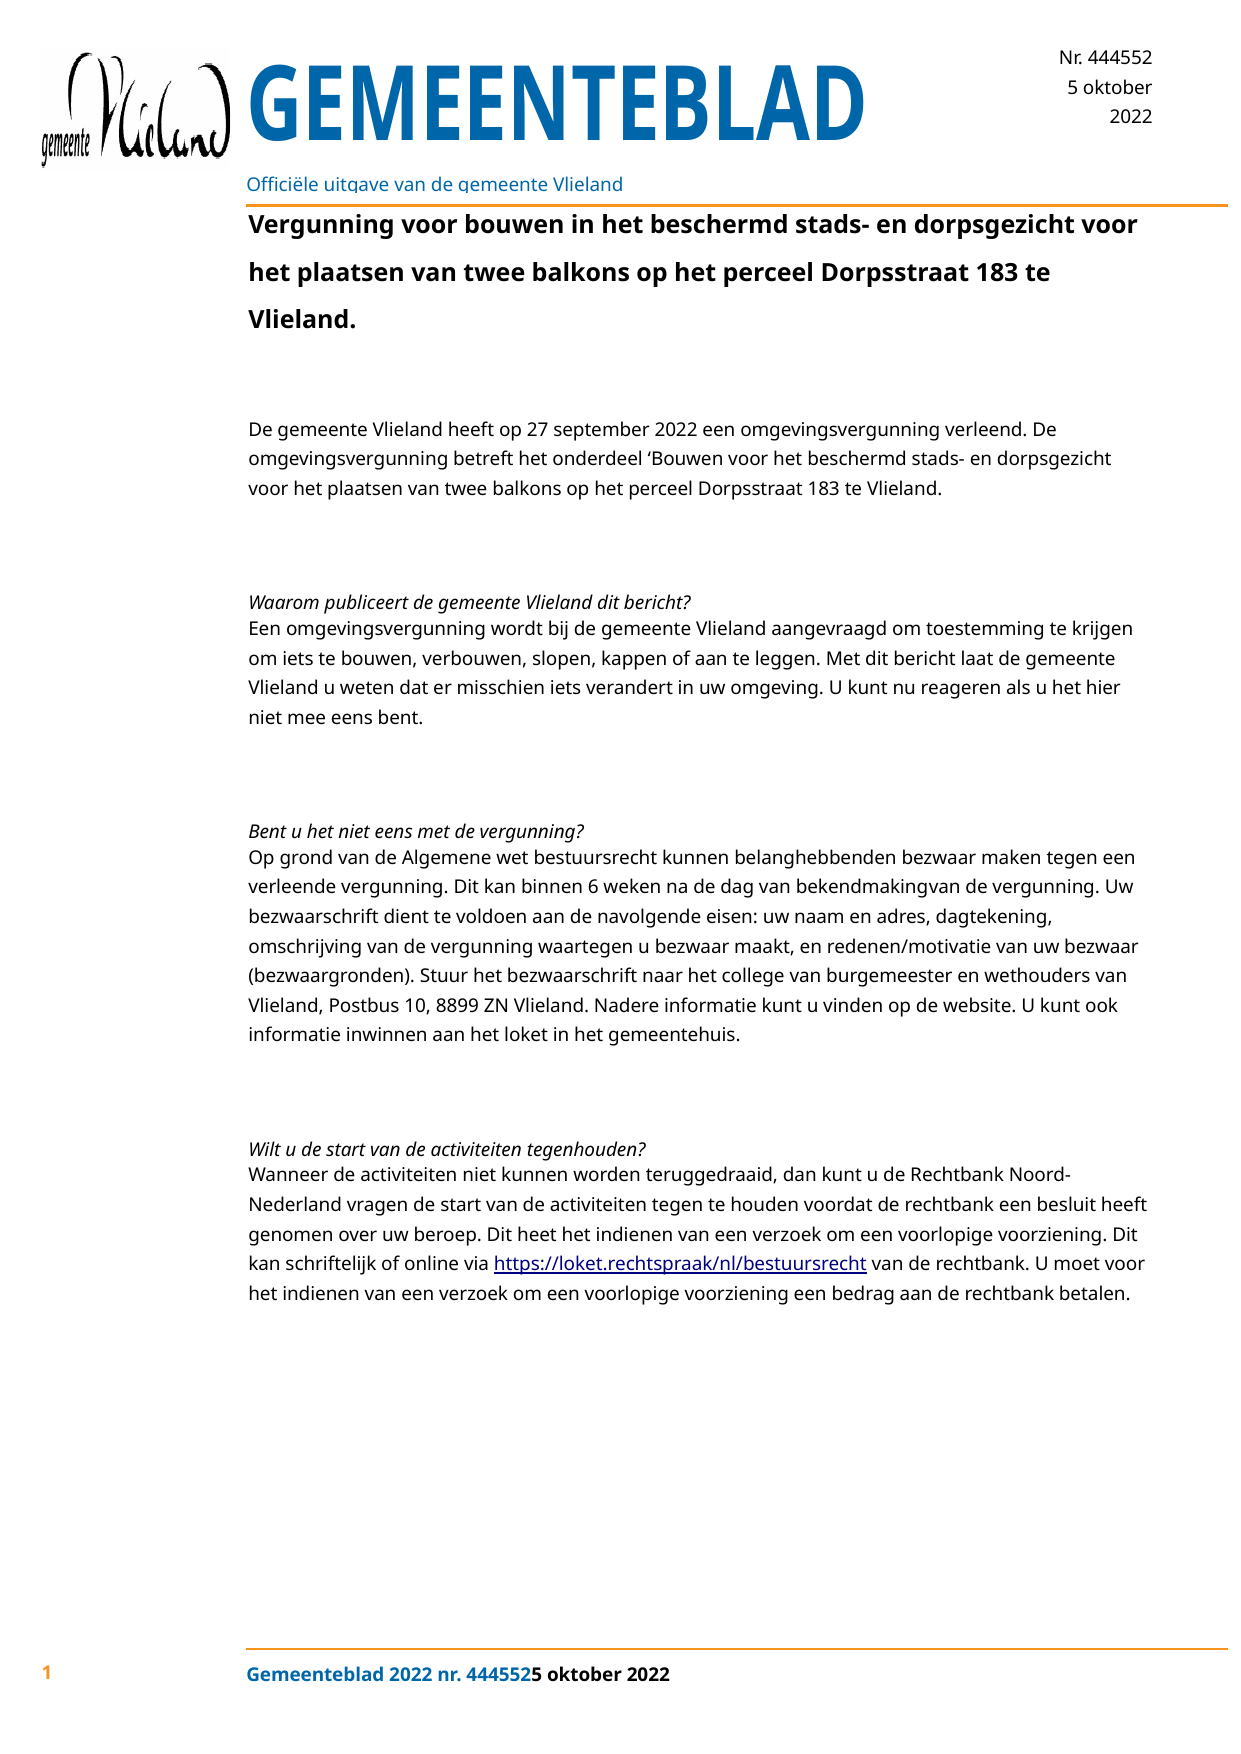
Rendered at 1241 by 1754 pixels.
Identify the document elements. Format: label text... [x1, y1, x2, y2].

text De gemeente Vlieland heeft op 27 september 2022 een omgevingsvergunning verleend. De omgevingsvergunning betreft het onderdeel ‘Bouwen voor het beschermd stads- en dorpsgezicht voor het plaatsen van twee balkons op het perceel Dorpsstraat 183 te Vlieland. [248, 416, 1152, 501]
text Vergunning voor bouwen in het beschermd stads- en dorpsgezicht voor het plaatsen van twee balkons op het perceel Dorpsstraat 183 te Vlieland. [248, 207, 1152, 336]
text Bent u het niet eens met de vergunning? [248, 818, 1152, 844]
text Wilt u de start van de activiteiten tegenhouden? [248, 1136, 1152, 1162]
text Een omgevingsvergunning wordt bij de gemeente Vlieland aangevraagd om toestemming te krijgen om iets te bouwen, verbouwen, slopen, kappen of aan te leggen. Met dit bericht laat de gemeente Vlieland u weten dat er misschien iets verandert in uw omgeving. U kunt nu reageren als u het hier niet mee eens bent. [248, 615, 1152, 730]
text Waarom publiceert de gemeente Vlieland dit bericht? [248, 589, 1152, 615]
text Op grond van de Algemene wet bestuursrecht kunnen belanghebbenden bezwaar maken tegen een verleende vergunning. Dit kan binnen 6 weken na de dag van bekendmakingvan de vergunning. Uw bezwaarschrift dient te voldoen aan de navolgende eisen: uw naam en adres, dagtekening, omschrijving van de vergunning waartegen u bezwaar maakt, en redenen/motivatie van uw bezwaar (bezwaargronden). Stuur het bezwaarschrift naar het college van burgemeester en wethouders van Vlieland, Postbus 10, 8899 ZN Vlieland. Nadere informatie kunt u vinden op de website. U kunt ook informatie inwinnen aan het loket in het gemeentehuis. [248, 844, 1152, 1047]
text Wanneer de activiteiten niet kunnen worden teruggedraaid, dan kunt u de Rechtbank Noord-Nederland vragen de start van de activiteiten tegen te houden voordat de rechtbank een besluit heeft genomen over uw beroep. Dit heet het indienen van een verzoek om een voorlopige voorziening. Dit kan schriftelijk of online via https://loket.rechtspraak/nl/bestuursrecht van de rechtbank. U moet voor het indienen van een verzoek om een voorlopige voorziening een bedrag aan de rechtbank betalen. [248, 1162, 1152, 1306]
picture [41, 47, 231, 172]
